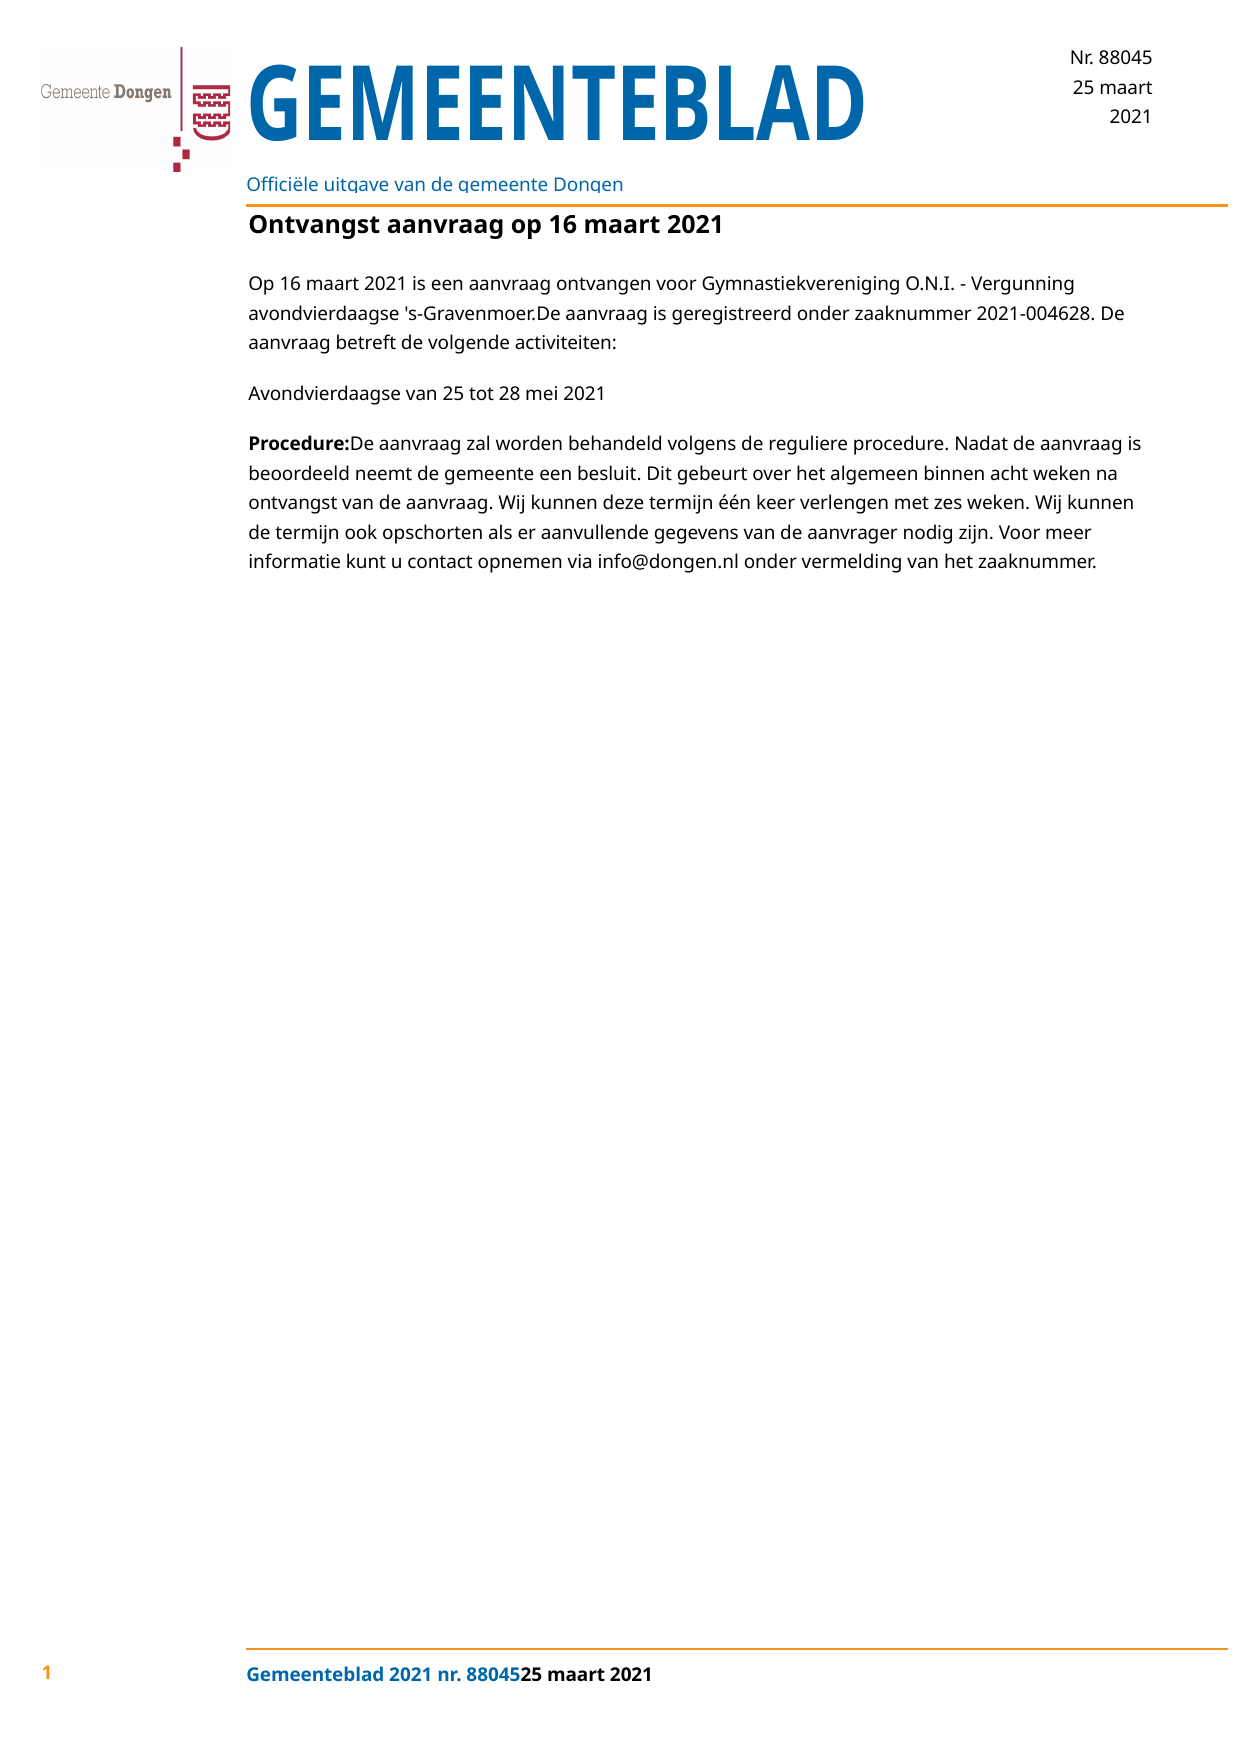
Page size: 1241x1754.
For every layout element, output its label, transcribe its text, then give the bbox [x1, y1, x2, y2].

text Op 16 maart 2021 is een aanvraag ontvangen voor Gymnastiekvereniging O.N.I. - Vergunning avondvierdaagse 's-Gravenmoer.De aanvraag is geregistreerd onder zaaknummer 2021-004628. De aanvraag betreft de volgende activiteiten: [248, 270, 1152, 355]
text Avondvierdaagse van 25 tot 28 mei 2021 [248, 380, 1152, 406]
text Ontvangst aanvraag op 16 maart 2021 [248, 207, 1152, 241]
text Procedure:De aanvraag zal worden behandeld volgens de reguliere procedure. Nadat de aanvraag is beoordeeld neemt de gemeente een besluit. Dit gebeurt over het algemeen binnen acht weken na ontvangst van de aanvraag. Wij kunnen deze termijn één keer verlengen met zes weken. Wij kunnen de termijn ook opschorten als er aanvullende gegevens van de aanvrager nodig zijn. Voor meer informatie kunt u contact opnemen via info@dongen.nl onder vermelding van het zaaknummer. [248, 430, 1152, 574]
picture [41, 47, 231, 172]
